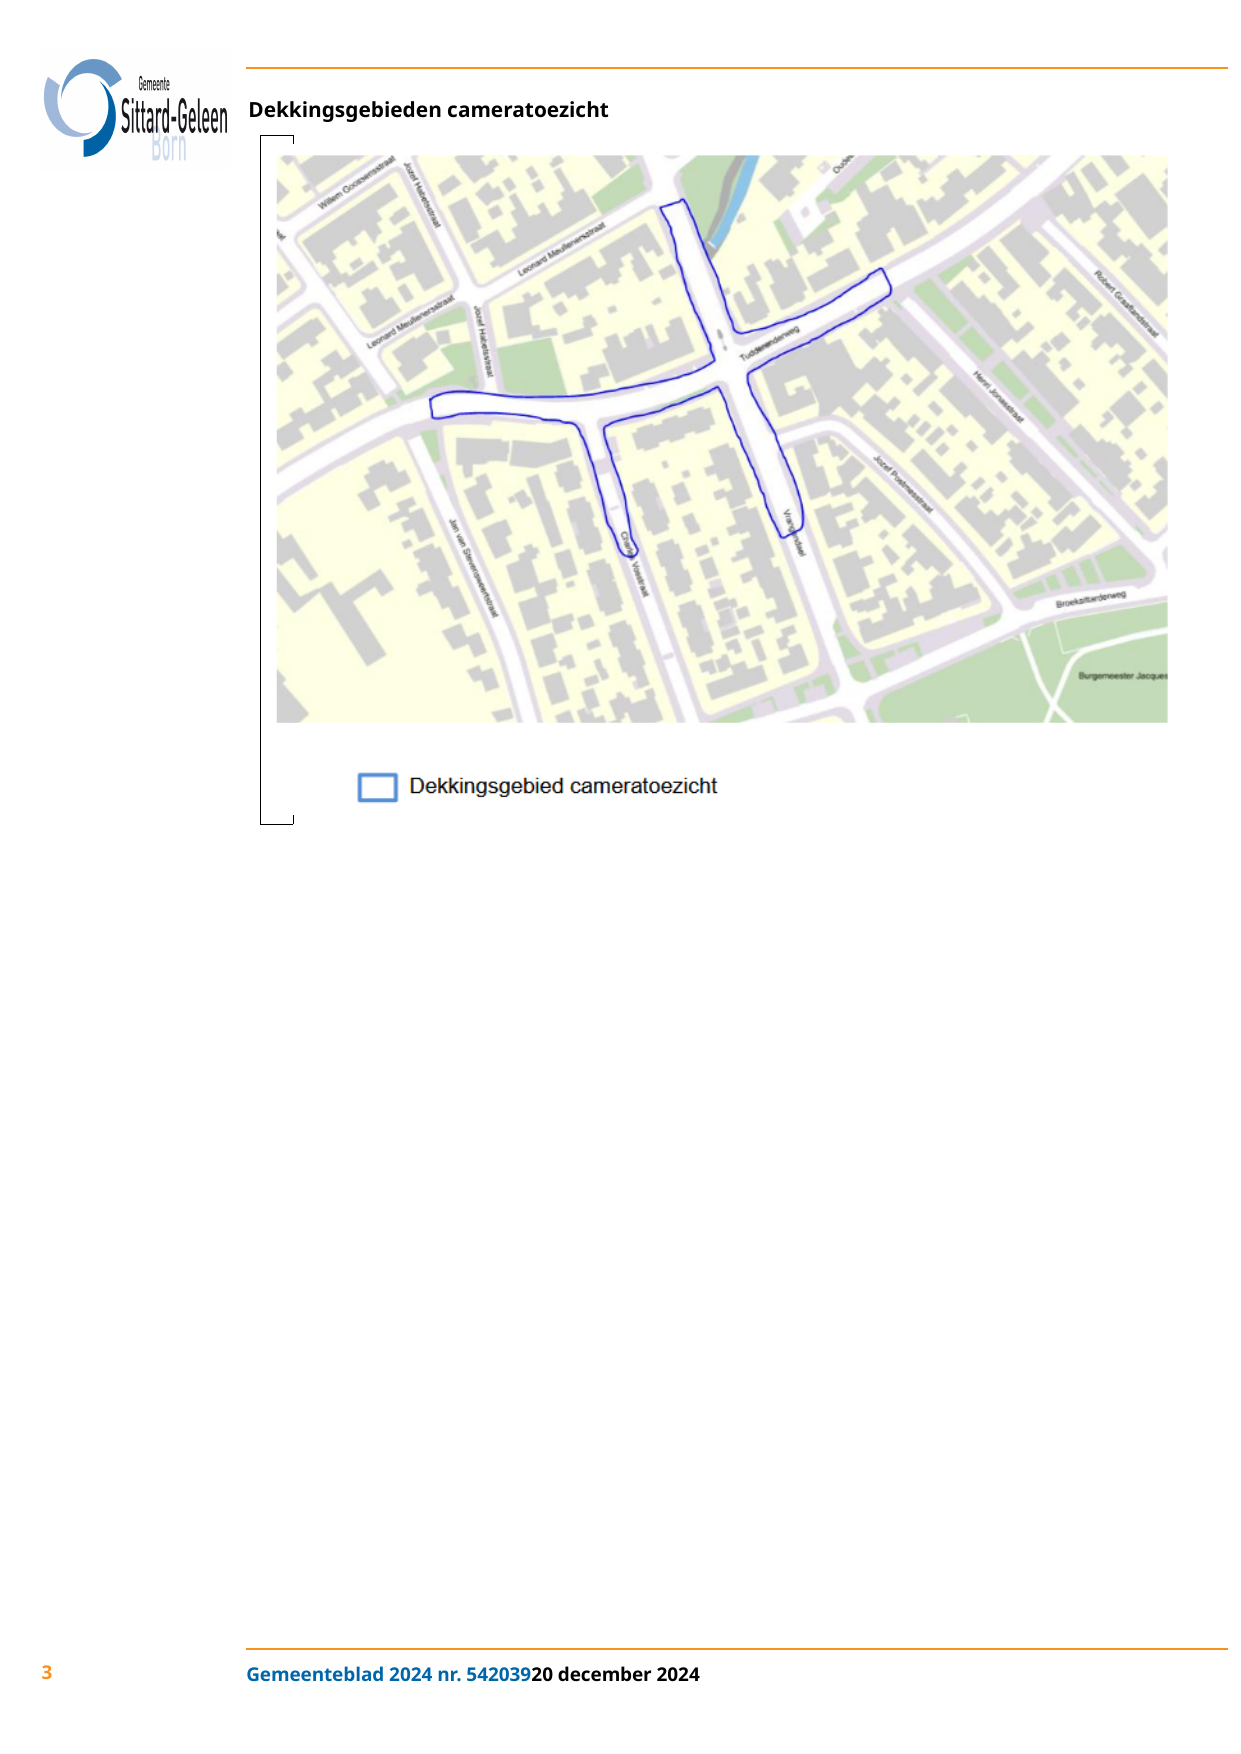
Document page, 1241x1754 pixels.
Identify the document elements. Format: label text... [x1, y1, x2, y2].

text Dekkingsgebieden cameratoezicht [248, 95, 1152, 123]
picture [41, 47, 231, 172]
picture [268, 144, 1173, 815]
